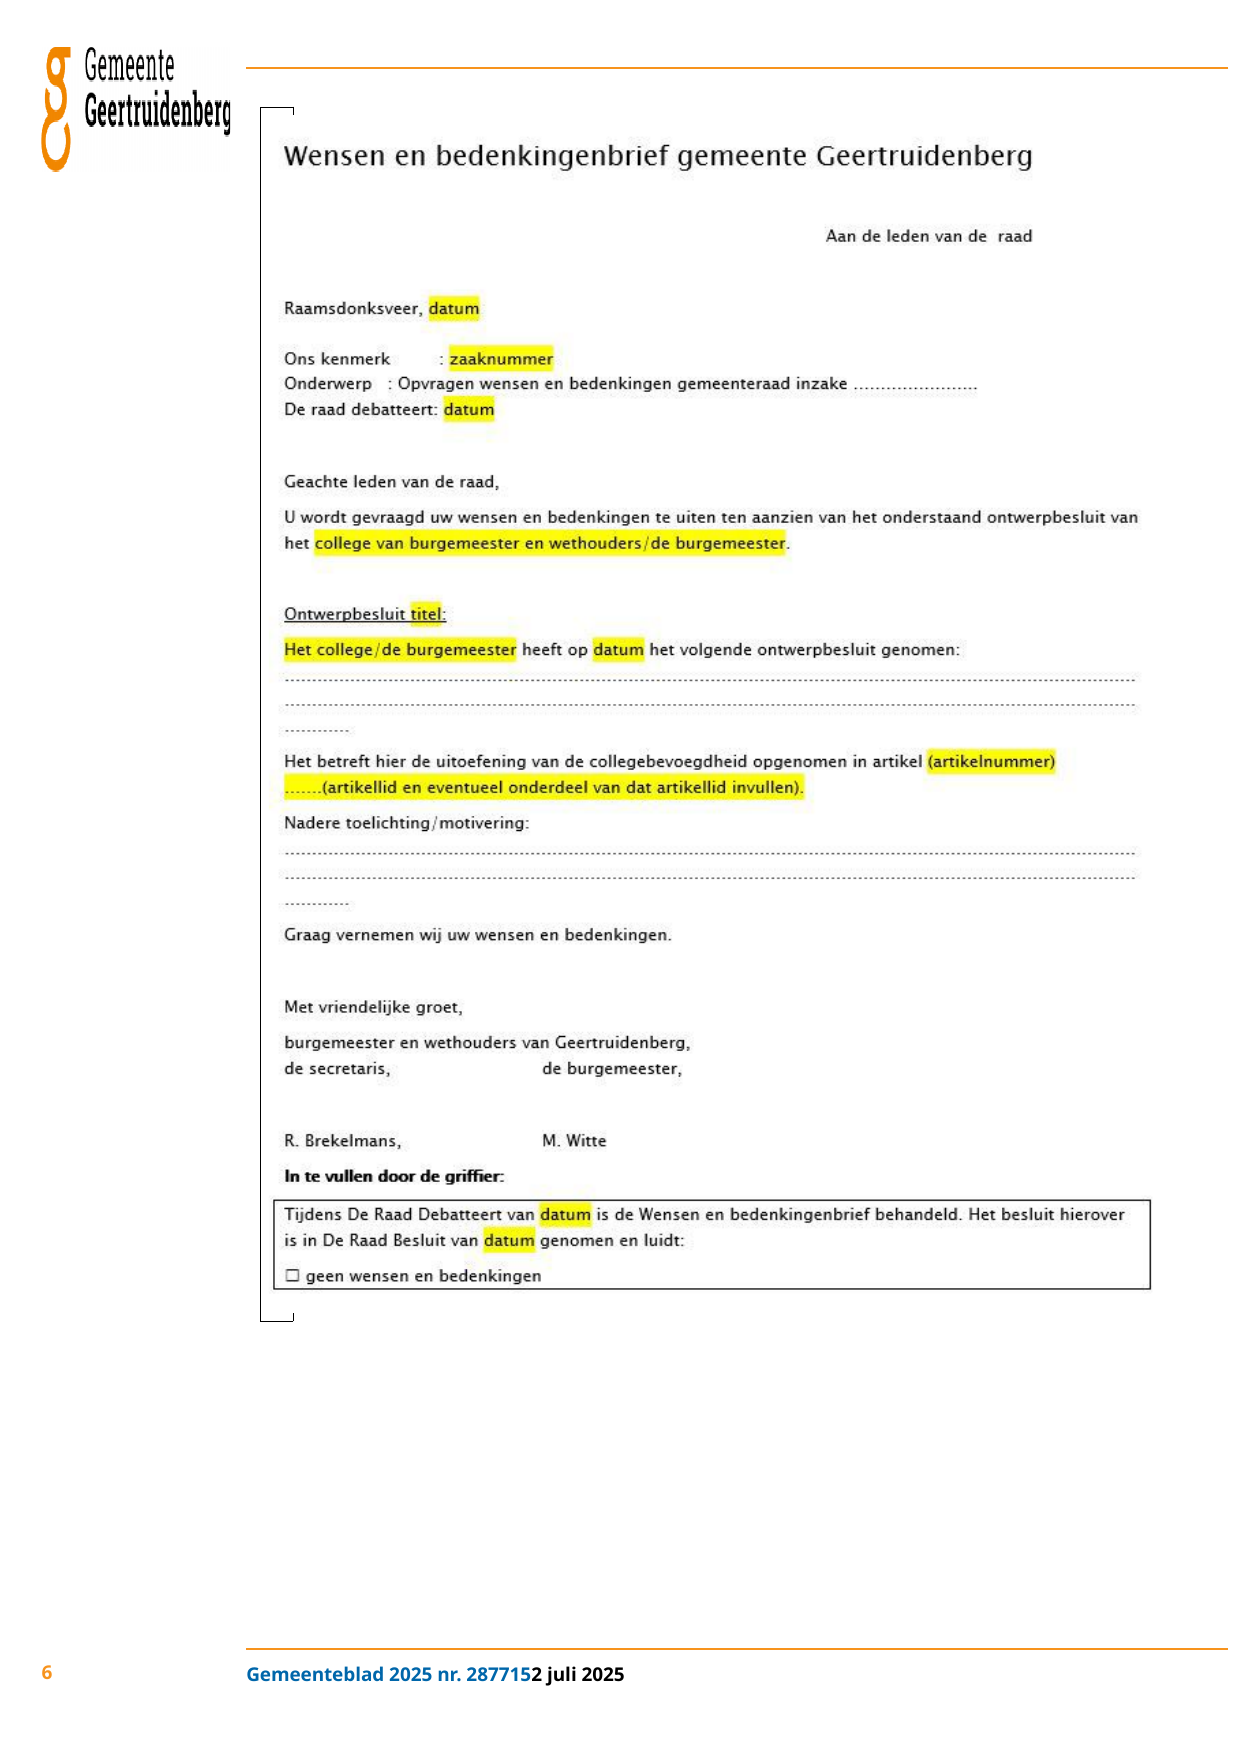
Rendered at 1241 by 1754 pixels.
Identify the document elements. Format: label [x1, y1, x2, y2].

picture [268, 115, 1173, 1313]
picture [41, 47, 231, 172]
